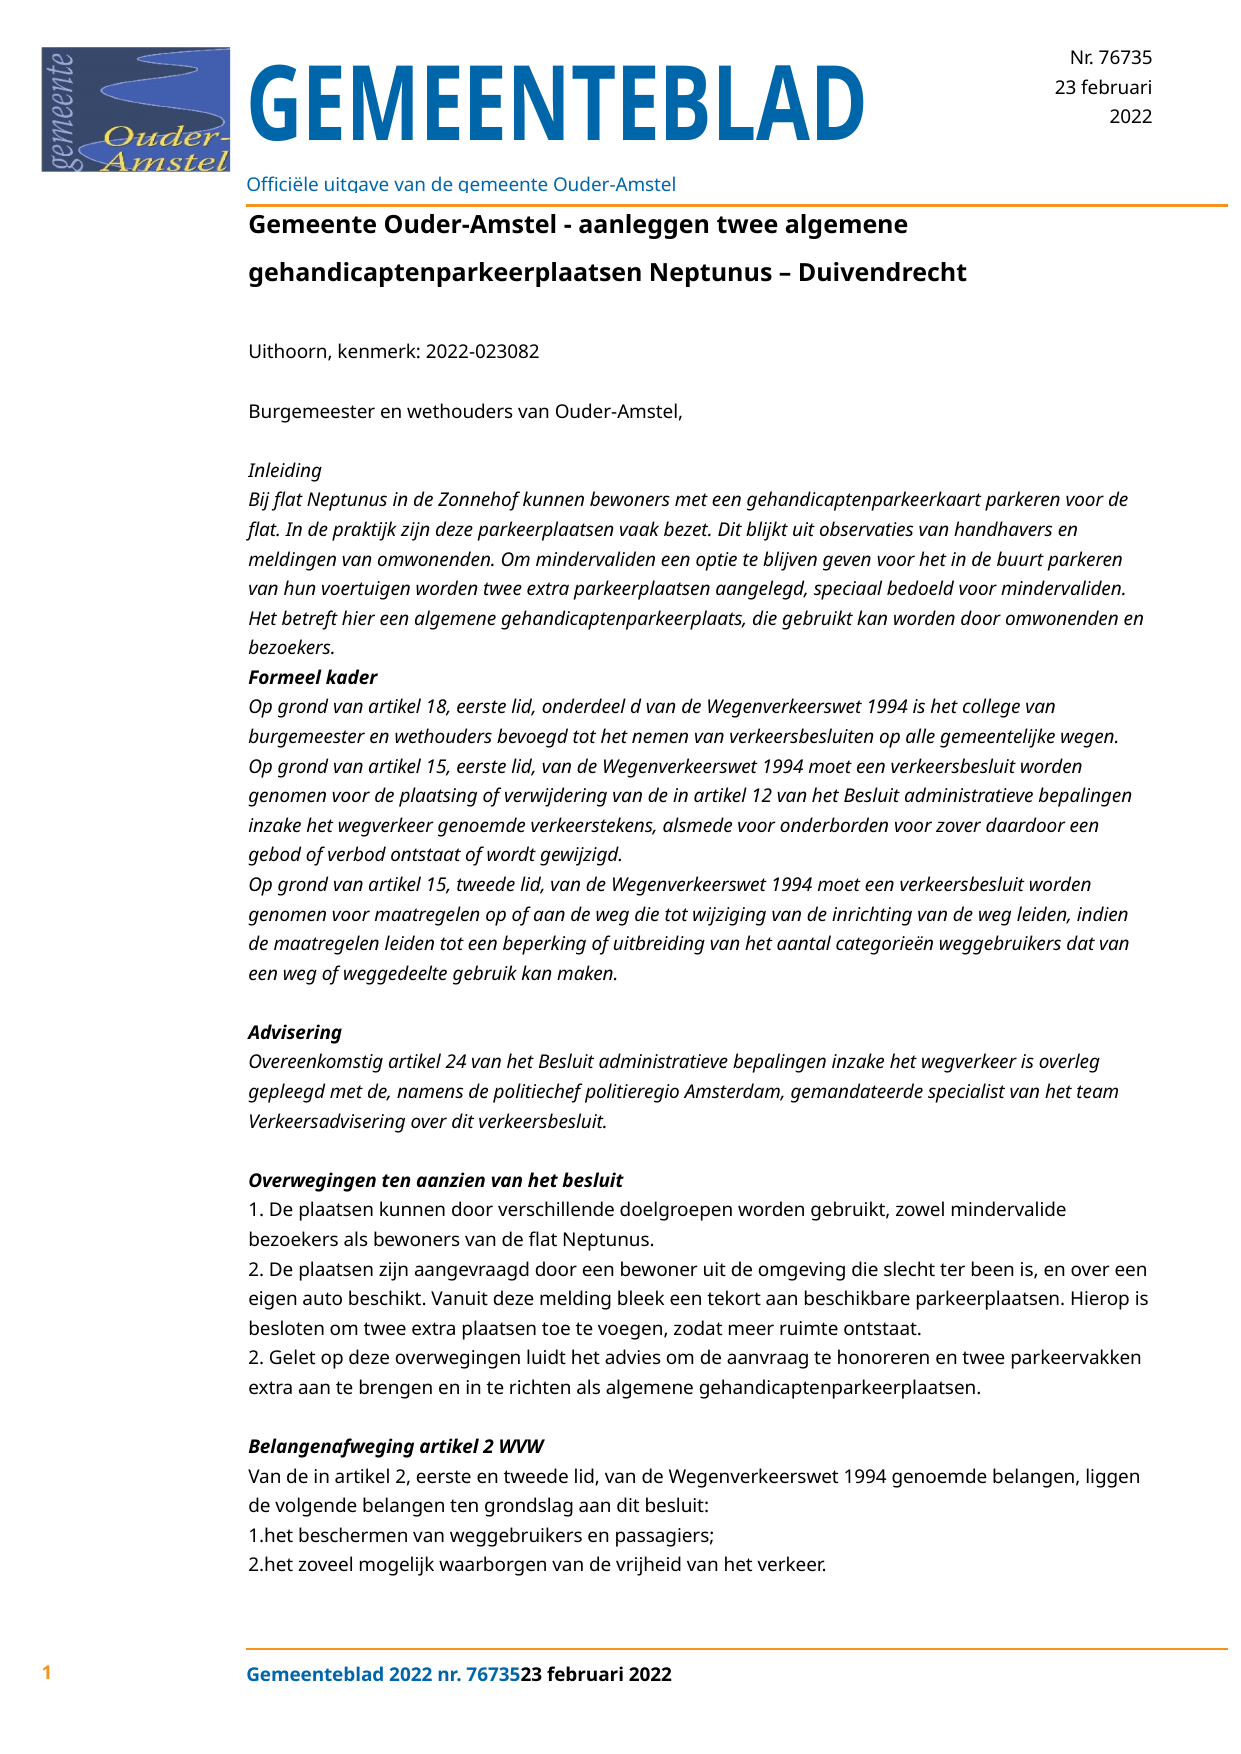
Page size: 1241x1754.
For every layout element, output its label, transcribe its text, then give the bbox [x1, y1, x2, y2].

text Advisering [248, 1019, 1152, 1045]
text Van de in artikel 2, eerste en tweede lid, van de Wegenverkeerswet 1994 genoemde belangen, liggen de volgende belangen ten grondslag aan dit besluit: [248, 1463, 1152, 1518]
text Burgemeester en wethouders van Ouder-Amstel, [248, 398, 1152, 423]
text Op grond van artikel 18, eerste lid, onderdeel d van de Wegenverkeerswet 1994 is het college van burgemeester en wethouders bevoegd tot het nemen van verkeersbesluiten op alle gemeentelijke wegen. [248, 694, 1152, 749]
text 2. De plaatsen zijn aangevraagd door een bewoner uit de omgeving die slecht ter been is, en over een eigen auto beschikt. Vanuit deze melding bleek een tekort aan beschikbare parkeerplaatsen. Hierop is besloten om twee extra plaatsen toe te voegen, zodat meer ruimte ontstaat. [248, 1256, 1152, 1341]
text 2. Gelet op deze overwegingen luidt het advies om de aanvraag te honoreren en twee parkeervakken extra aan te brengen en in te richten als algemene gehandicaptenparkeerplaatsen. [248, 1344, 1152, 1400]
text Op grond van artikel 15, tweede lid, van de Wegenverkeerswet 1994 moet een verkeersbesluit worden genomen voor maatregelen op of aan de weg die tot wijziging van de inrichting van de weg leiden, indien de maatregelen leiden tot een beperking of uitbreiding van het aantal categorieën weggebruikers dat van een weg of weggedeelte gebruik kan maken. [248, 871, 1152, 986]
text Formeel kader [248, 664, 1152, 690]
text Op grond van artikel 15, eerste lid, van de Wegenverkeerswet 1994 moet een verkeersbesluit worden genomen voor de plaatsing of verwijdering van de in artikel 12 van het Besluit administratieve bepalingen inzake het wegverkeer genoemde verkeerstekens, alsmede voor onderborden voor zover daardoor een gebod of verbod ontstaat of wordt gewijzigd. [248, 753, 1152, 867]
text Inleiding [248, 457, 1152, 483]
text 1. De plaatsen kunnen door verschillende doelgroepen worden gebruikt, zowel mindervalide bezoekers als bewoners van de flat Neptunus. [248, 1197, 1152, 1252]
text 1.het beschermen van weggebruikers en passagiers; [248, 1522, 1152, 1548]
text Gemeente Ouder-Amstel - aanleggen twee algemene gehandicaptenparkeerplaatsen Neptunus – Duivendrecht [248, 207, 1152, 288]
text Overwegingen ten aanzien van het besluit [248, 1167, 1152, 1193]
text 2.het zoveel mogelijk waarborgen van de vrijheid van het verkeer. [248, 1552, 1152, 1577]
text Uithoorn, kenmerk: 2022-023082 [248, 339, 1152, 364]
text Bij flat Neptunus in de Zonnehof kunnen bewoners met een gehandicaptenparkeerkaart parkeren voor de flat. In de praktijk zijn deze parkeerplaatsen vaak bezet. Dit blijkt uit observaties van handhavers en meldingen van omwonenden. Om mindervaliden een optie te blijven geven voor het in de buurt parkeren van hun voertuigen worden twee extra parkeerplaatsen aangelegd, speciaal bedoeld voor mindervaliden. Het betreft hier een algemene gehandicaptenparkeerplaats, die gebruikt kan worden door omwonenden en bezoekers. [248, 487, 1152, 660]
picture [41, 47, 231, 172]
text Belangenafweging artikel 2 WVW [248, 1433, 1152, 1459]
text Overeenkomstig artikel 24 van het Besluit administratieve bepalingen inzake het wegverkeer is overleg gepleegd met de, namens de politiechef politieregio Amsterdam, gemandateerde specialist van het team Verkeersadvisering over dit verkeersbesluit. [248, 1049, 1152, 1133]
